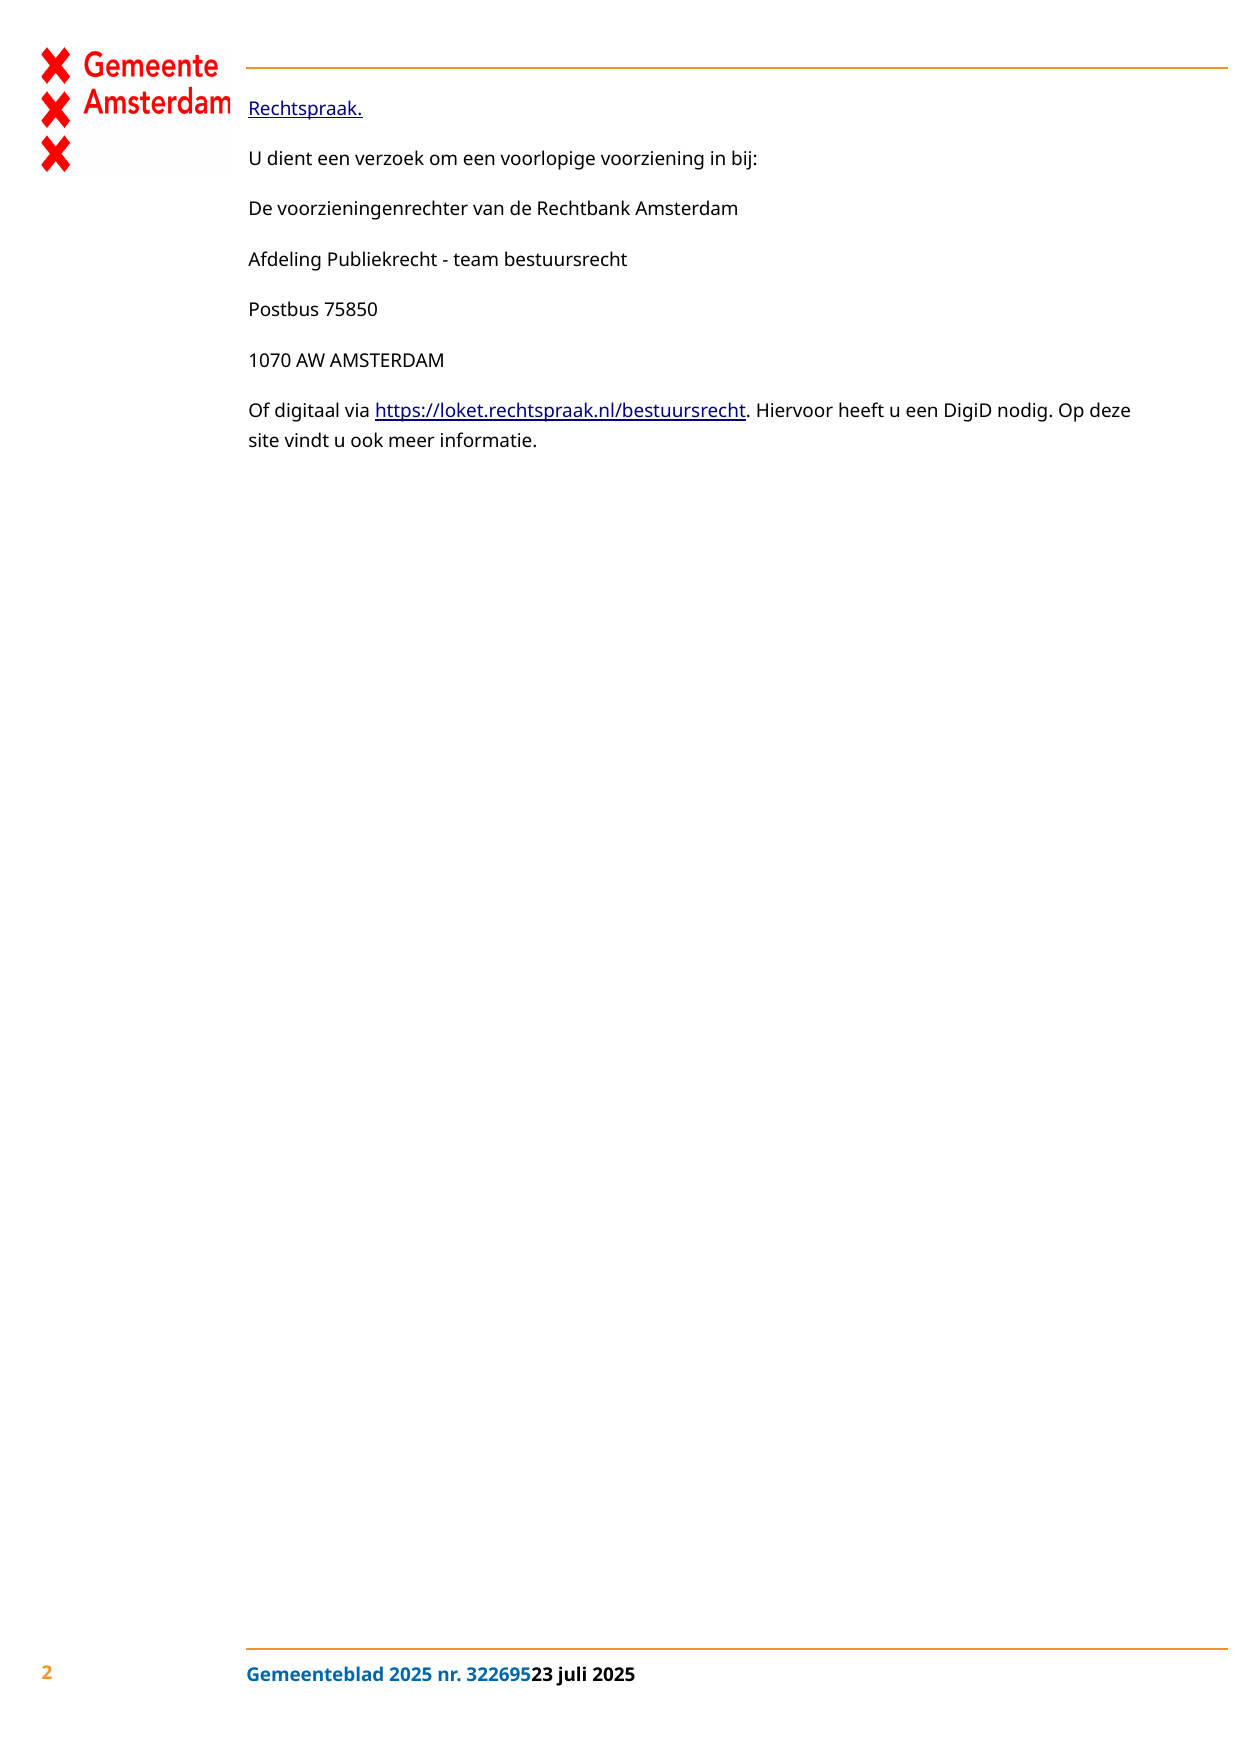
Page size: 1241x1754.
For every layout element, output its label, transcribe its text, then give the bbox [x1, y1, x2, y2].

text 1070 AW AMSTERDAM [248, 347, 1152, 373]
text De voorzieningenrechter van de Rechtbank Amsterdam [248, 196, 1152, 221]
text Of digitaal via https://loket.rechtspraak.nl/bestuursrecht. Hiervoor heeft u een DigiD nodig. Op deze site vindt u ook meer informatie. [248, 397, 1152, 453]
text Rechtspraak. [248, 95, 1152, 121]
text U dient een verzoek om een voorlopige voorziening in bij: [248, 145, 1152, 171]
picture [41, 47, 231, 172]
text Postbus 75850 [248, 296, 1152, 322]
text Afdeling Publiekrecht - team bestuursrecht [248, 246, 1152, 272]
